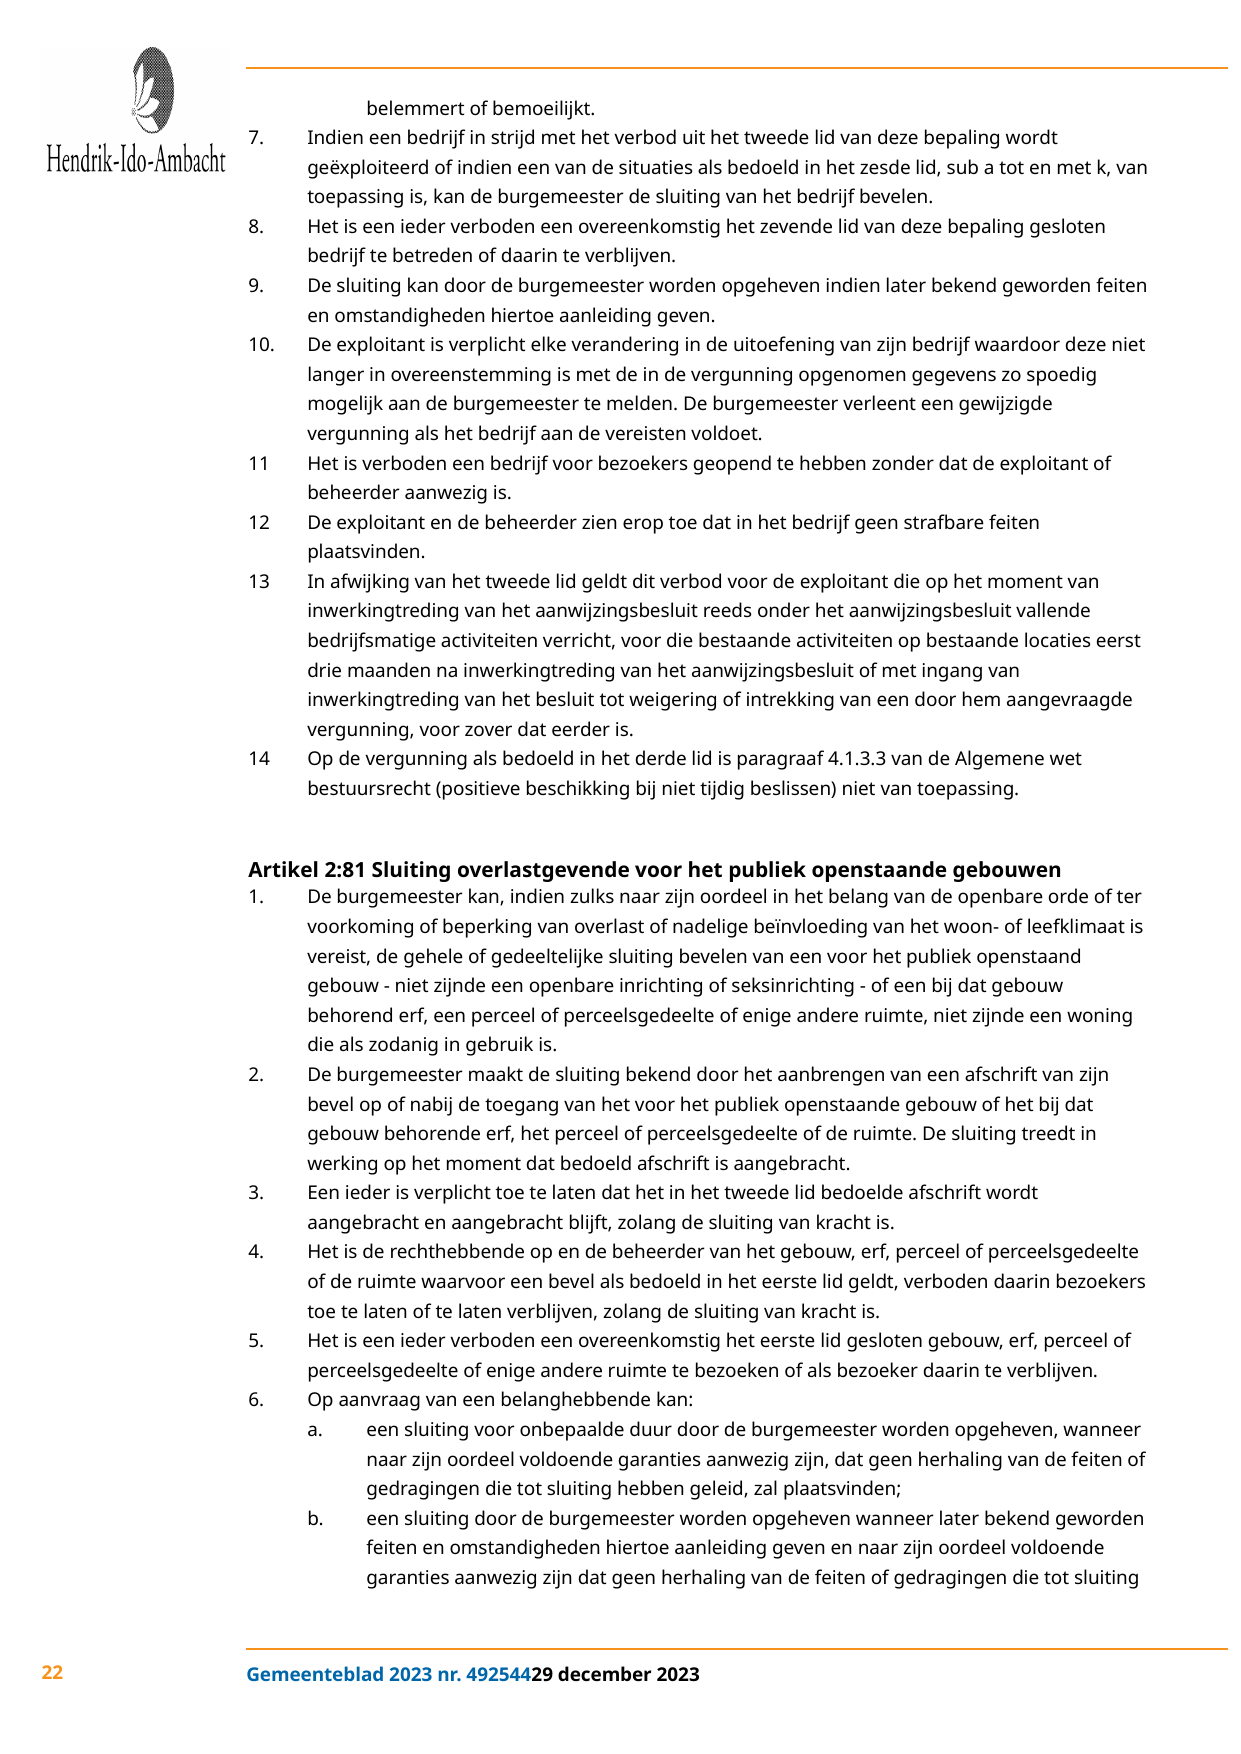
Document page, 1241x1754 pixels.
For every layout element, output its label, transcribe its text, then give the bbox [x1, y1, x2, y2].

list Indien een bedrijf in strijd met het verbod uit het tweede lid van deze bepaling wordt geëxploiteerd of indien een van de situaties als bedoeld in het zesde lid, sub a tot en met k, van toepassing is, kan de burgemeester de sluiting van het bedrijf bevelen. [248, 124, 1152, 209]
list Het is een ieder verboden een overeenkomstig het zevende lid van deze bepaling gesloten bedrijf te betreden of daarin te verblijven. [248, 213, 1152, 268]
list De exploitant en de beheerder zien erop toe dat in het bedrijf geen strafbare feiten plaatsvinden. [248, 509, 1152, 564]
list een sluiting voor onbepaalde duur door de burgemeester worden opgeheven, wanneer naar zijn oordeel voldoende garanties aanwezig zijn, dat geen herhaling van de feiten of gedragingen die tot sluiting hebben geleid, zal plaatsvinden; [307, 1416, 1152, 1501]
list De burgemeester maakt de sluiting bekend door het aanbrengen van een afschrift van zijn bevel op of nabij de toegang van het voor het publiek openstaande gebouw of het bij dat gebouw behorende erf, het perceel of perceelsgedeelte of de ruimte. De sluiting treedt in werking op het moment dat bedoeld afschrift is aangebracht. [248, 1061, 1152, 1176]
list In afwijking van het tweede lid geldt dit verbod voor de exploitant die op het moment van inwerkingtreding van het aanwijzingsbesluit reeds onder het aanwijzingsbesluit vallende bedrijfsmatige activiteiten verricht, voor die bestaande activiteiten op bestaande locaties eerst drie maanden na inwerkingtreding van het aanwijzingsbesluit of met ingang van inwerkingtreding van het besluit tot weigering of intrekking van een door hem aangevraagde vergunning, voor zover dat eerder is. [248, 568, 1152, 742]
list Op aanvraag van een belanghebbende kan: [248, 1387, 1152, 1412]
list Op de vergunning als bedoeld in het derde lid is paragraaf 4.1.3.3 van de Algemene wet bestuursrecht (positieve beschikking bij niet tijdig beslissen) niet van toepassing. [248, 746, 1152, 801]
list De burgemeester kan, indien zulks naar zijn oordeel in het belang van de openbare orde of ter voorkoming of beperking van overlast of nadelige beïnvloeding van het woon- of leefklimaat is vereist, de gehele of gedeeltelijke sluiting bevelen van een voor het publiek openstaand gebouw - niet zijnde een openbare inrichting of seksinrichting - of een bij dat gebouw behorend erf, een perceel of perceelsgedeelte of enige andere ruimte, niet zijnde een woning die als zodanig in gebruik is. [248, 884, 1152, 1057]
list Het is verboden een bedrijf voor bezoekers geopend te hebben zonder dat de exploitant of beheerder aanwezig is. [248, 450, 1152, 505]
list De sluiting kan door de burgemeester worden opgeheven indien later bekend geworden feiten en omstandigheden hiertoe aanleiding geven. [248, 272, 1152, 328]
list belemmert of bemoeilijkt. [307, 95, 1152, 121]
picture [41, 47, 231, 172]
text Artikel 2:81 Sluiting overlastgevende voor het publiek openstaande gebouwen [248, 855, 1152, 884]
list Het is de rechthebbende op en de beheerder van het gebouw, erf, perceel of perceelsgedeelte of de ruimte waarvoor een bevel als bedoeld in het eerste lid geldt, verboden daarin bezoekers toe te laten of te laten verblijven, zolang de sluiting van kracht is. [248, 1239, 1152, 1323]
list Een ieder is verplicht toe te laten dat het in het tweede lid bedoelde afschrift wordt aangebracht en aangebracht blijft, zolang de sluiting van kracht is. [248, 1179, 1152, 1235]
list een sluiting door de burgemeester worden opgeheven wanneer later bekend geworden feiten en omstandigheden hiertoe aanleiding geven en naar zijn oordeel voldoende garanties aanwezig zijn dat geen herhaling van de feiten of gedragingen die tot sluiting [307, 1505, 1152, 1590]
list De exploitant is verplicht elke verandering in de uitoefening van zijn bedrijf waardoor deze niet langer in overeenstemming is met de in de vergunning opgenomen gegevens zo spoedig mogelijk aan de burgemeester te melden. De burgemeester verleent een gewijzigde vergunning als het bedrijf aan de vereisten voldoet. [248, 331, 1152, 446]
list Het is een ieder verboden een overeenkomstig het eerste lid gesloten gebouw, erf, perceel of perceelsgedeelte of enige andere ruimte te bezoeken of als bezoeker daarin te verblijven. [248, 1327, 1152, 1383]
